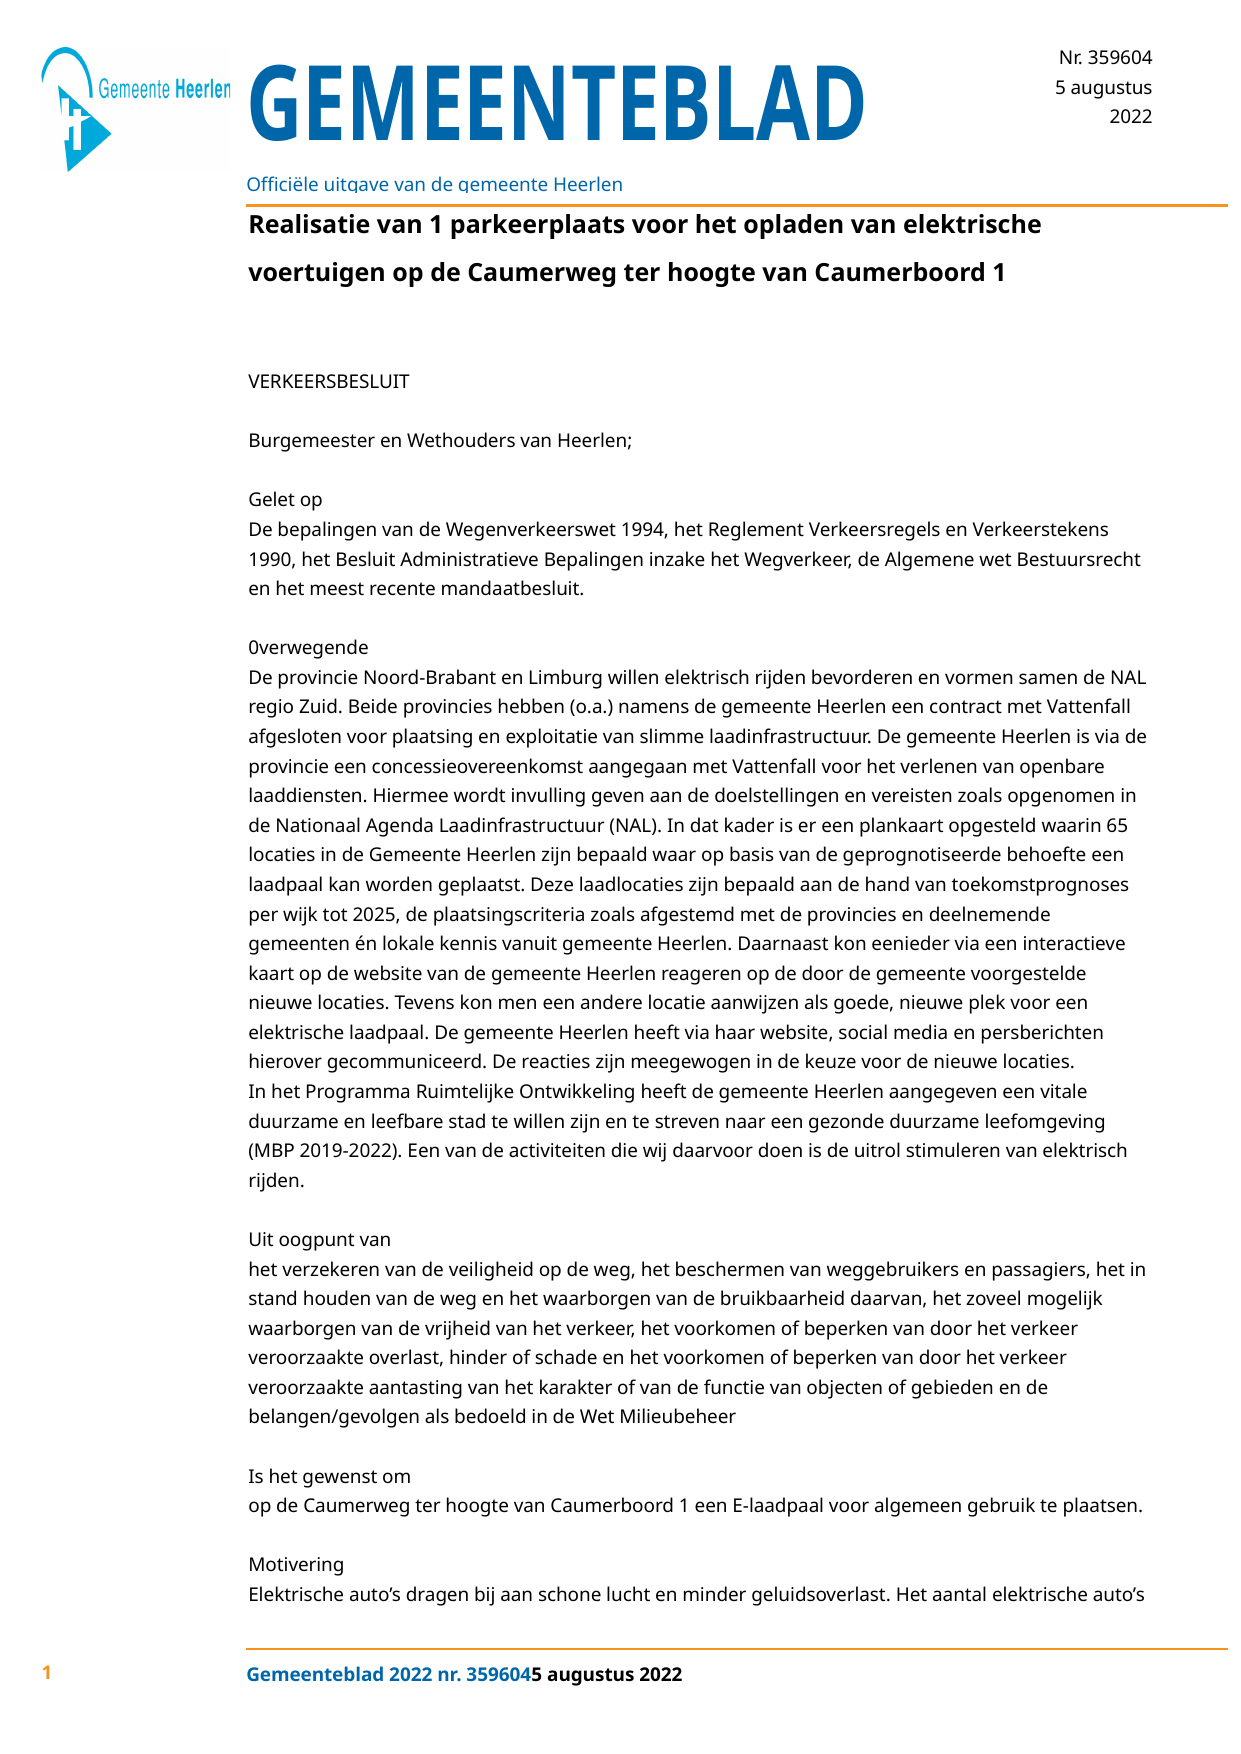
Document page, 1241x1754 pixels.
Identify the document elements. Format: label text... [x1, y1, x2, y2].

text Motivering [248, 1552, 1152, 1577]
text Gelet op [248, 487, 1152, 512]
text Is het gewenst om [248, 1463, 1152, 1488]
picture [41, 47, 231, 172]
text op de Caumerweg ter hoogte van Caumerboord 1 een E-laadpaal voor algemeen gebruik te plaatsen. [248, 1492, 1152, 1518]
text In het Programma Ruimtelijke Ontwikkeling heeft de gemeente Heerlen aangegeven een vitale duurzame en leefbare stad te willen zijn en te streven naar een gezonde duurzame leefomgeving (MBP 2019-2022). Een van de activiteiten die wij daarvoor doen is de uitrol stimuleren van elektrisch rijden. [248, 1078, 1152, 1193]
text Burgemeester en Wethouders van Heerlen; [248, 427, 1152, 453]
text 0verwegende [248, 634, 1152, 660]
text Elektrische auto’s dragen bij aan schone lucht en minder geluidsoverlast. Het aantal elektrische auto’s [248, 1581, 1152, 1607]
picture [41, 47, 59, 70]
text Uit oogpunt van [248, 1226, 1152, 1252]
text De bepalingen van de Wegenverkeerswet 1994, het Reglement Verkeersregels en Verkeerstekens 1990, het Besluit Administratieve Bepalingen inzake het Wegverkeer, de Algemene wet Bestuursrecht en het meest recente mandaatbesluit. [248, 516, 1152, 601]
text De provincie Noord-Brabant en Limburg willen elektrisch rijden bevorderen en vormen samen de NAL regio Zuid. Beide provincies hebben (o.a.) namens de gemeente Heerlen een contract met Vattenfall afgesloten voor plaatsing en exploitatie van slimme laadinfrastructuur. De gemeente Heerlen is via de provincie een concessieovereenkomst aangegaan met Vattenfall voor het verlenen van openbare laaddiensten. Hiermee wordt invulling geven aan de doelstellingen en vereisten zoals opgenomen in de Nationaal Agenda Laadinfrastructuur (NAL). In dat kader is er een plankaart opgesteld waarin 65 locaties in de Gemeente Heerlen zijn bepaald waar op basis van de geprognotiseerde behoefte een laadpaal kan worden geplaatst. Deze laadlocaties zijn bepaald aan de hand van toekomstprognoses per wijk tot 2025, de plaatsingscriteria zoals afgestemd met de provincies en deelnemende gemeenten én lokale kennis vanuit gemeente Heerlen. Daarnaast kon eenieder via een interactieve kaart op de website van de gemeente Heerlen reageren op de door de gemeente voorgestelde nieuwe locaties. Tevens kon men een andere locatie aanwijzen als goede, nieuwe plek voor een elektrische laadpaal. De gemeente Heerlen heeft via haar website, social media en persberichten hierover gecommuniceerd. De reacties zijn meegewogen in de keuze voor de nieuwe locaties. [248, 664, 1152, 1074]
text het verzekeren van de veiligheid op de weg, het beschermen van weggebruikers en passagiers, het in stand houden van de weg en het waarborgen van de bruikbaarheid daarvan, het zoveel mogelijk waarborgen van de vrijheid van het verkeer, het voorkomen of beperken van door het verkeer veroorzaakte overlast, hinder of schade en het voorkomen of beperken van door het verkeer veroorzaakte aantasting van het karakter of van de functie van objecten of gebieden en de belangen/gevolgen als bedoeld in de Wet Milieubeheer [248, 1256, 1152, 1429]
text VERKEERSBESLUIT [248, 368, 1152, 394]
text Realisatie van 1 parkeerplaats voor het opladen van elektrische voertuigen op de Caumerweg ter hoogte van Caumerboord 1 [248, 207, 1152, 288]
